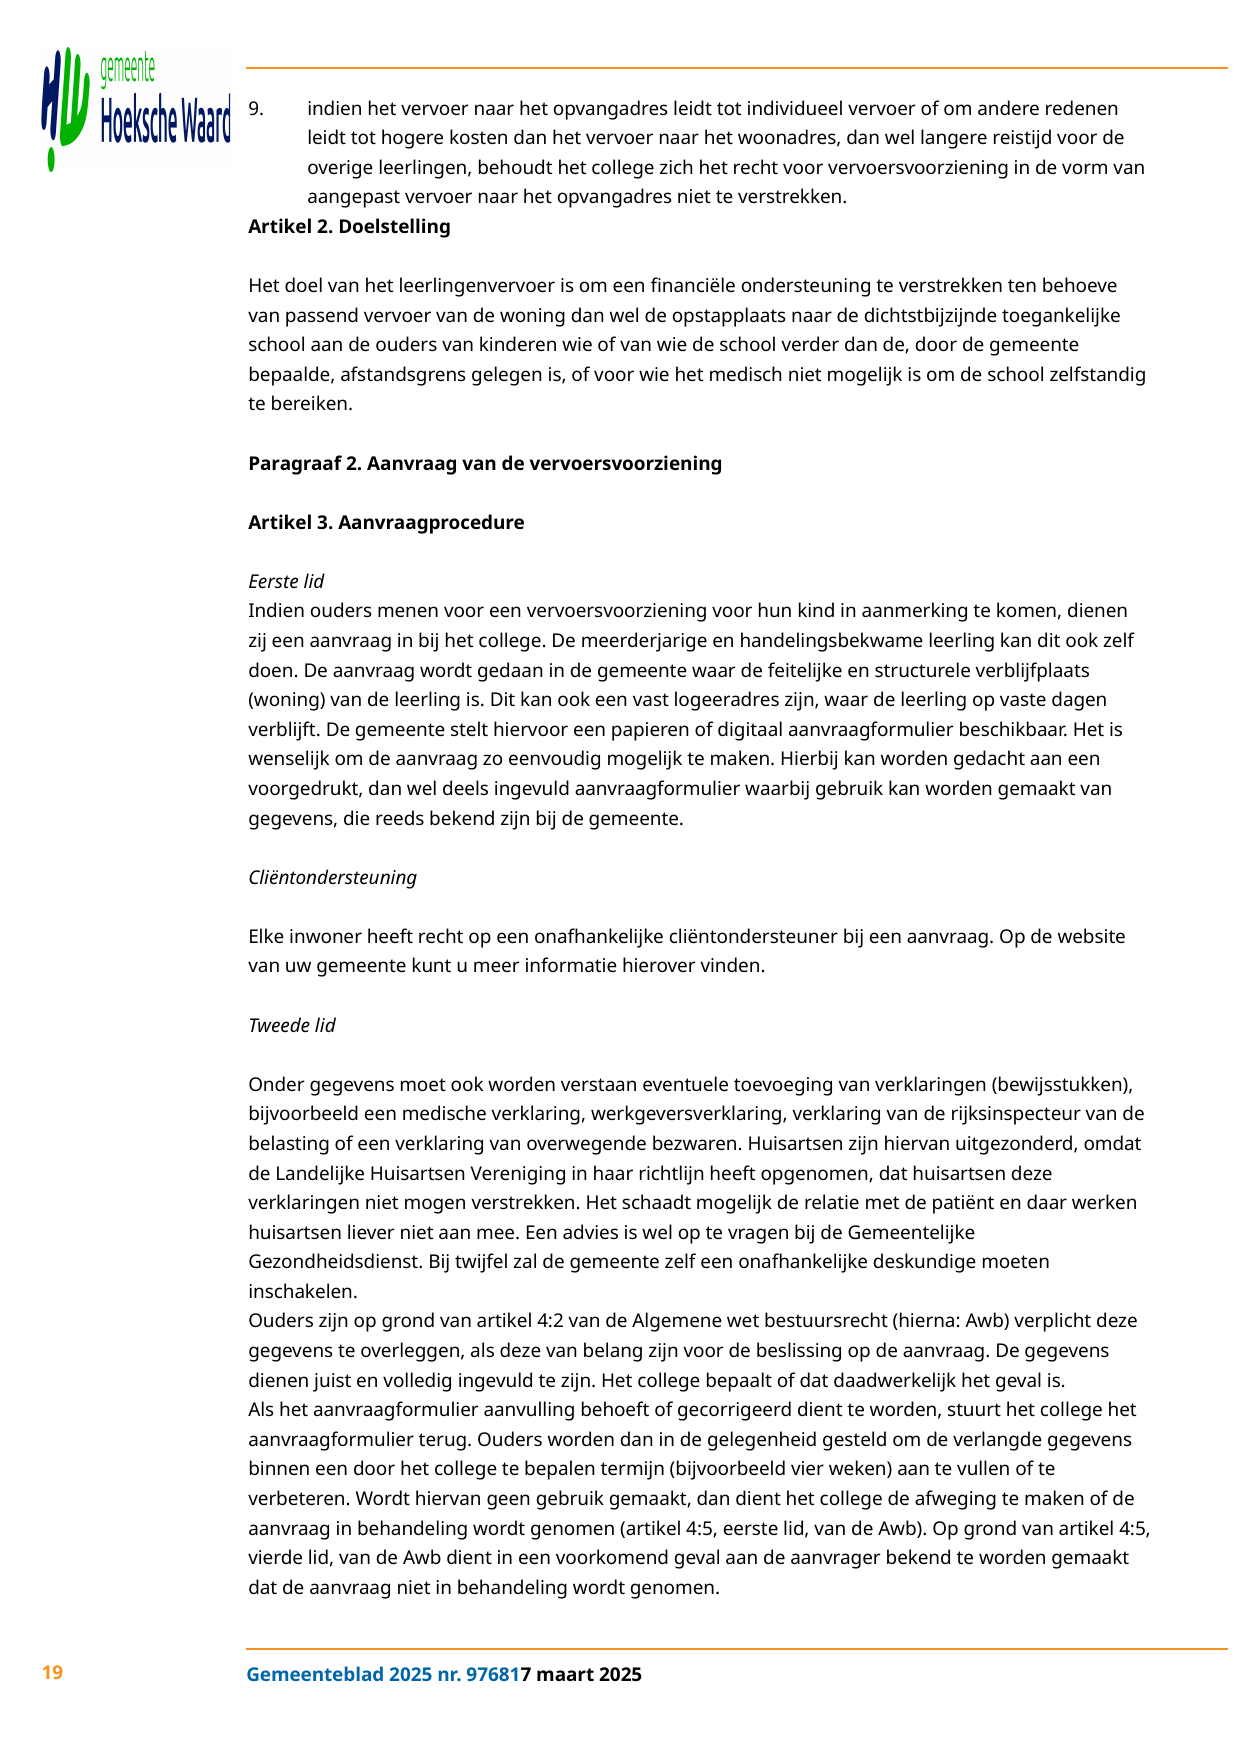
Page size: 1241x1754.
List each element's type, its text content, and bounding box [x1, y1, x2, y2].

picture [41, 47, 231, 172]
text Elke inwoner heeft recht op een onafhankelijke cliëntondersteuner bij een aanvraag. Op de website van uw gemeente kunt u meer informatie hierover vinden. [248, 923, 1152, 978]
text Ouders zijn op grond van artikel 4:2 van de Algemene wet bestuursrecht (hierna: Awb) verplicht deze gegevens te overleggen, als deze van belang zijn voor de beslissing op de aanvraag. De gegevens dienen juist en volledig ingevuld te zijn. Het college bepaalt of dat daadwerkelijk het geval is. [248, 1308, 1152, 1393]
text Onder gegevens moet ook worden verstaan eventuele toevoeging van verklaringen (bewijsstukken), bijvoorbeeld een medische verklaring, werkgeversverklaring, verklaring van de rijksinspecteur van de belasting of een verklaring van overwegende bezwaren. Huisartsen zijn hiervan uitgezonderd, omdat de Landelijke Huisartsen Vereniging in haar richtlijn heeft opgenomen, dat huisartsen deze verklaringen niet mogen verstrekken. Het schaadt mogelijk de relatie met de patiënt en daar werken huisartsen liever niet aan mee. Een advies is wel op te vragen bij de Gemeentelijke Gezondheidsdienst. Bij twijfel zal de gemeente zelf een onafhankelijke deskundige moeten inschakelen. [248, 1071, 1152, 1304]
text Tweede lid [248, 1012, 1152, 1038]
text Indien ouders menen voor een vervoersvoorziening voor hun kind in aanmerking te komen, dienen zij een aanvraag in bij het college. De meerderjarige en handelingsbekwame leerling kan dit ook zelf doen. De aanvraag wordt gedaan in de gemeente waar de feitelijke en structurele verblijfplaats (woning) van de leerling is. Dit kan ook een vast logeeradres zijn, waar de leerling op vaste dagen verblijft. De gemeente stelt hiervoor een papieren of digitaal aanvraagformulier beschikbaar. Het is wenselijk om de aanvraag zo eenvoudig mogelijk te maken. Hierbij kan worden gedacht aan een voorgedrukt, dan wel deels ingevuld aanvraagformulier waarbij gebruik kan worden gemaakt van gegevens, die reeds bekend zijn bij de gemeente. [248, 598, 1152, 831]
list indien het vervoer naar het opvangadres leidt tot individueel vervoer of om andere redenen leidt tot hogere kosten dan het vervoer naar het woonadres, dan wel langere reistijd voor de overige leerlingen, behoudt het college zich het recht voor vervoersvoorziening in de vorm van aangepast vervoer naar het opvangadres niet te verstrekken. [248, 95, 1152, 209]
text Paragraaf 2. Aanvraag van de vervoersvoorziening [248, 450, 1152, 476]
text Artikel 2. Doelstelling [248, 213, 1152, 239]
text Eerste lid [248, 568, 1152, 594]
text Cliëntondersteuning [248, 864, 1152, 890]
text Als het aanvraagformulier aanvulling behoeft of gecorrigeerd dient te worden, stuurt het college het aanvraagformulier terug. Ouders worden dan in de gelegenheid gesteld om de verlangde gegevens binnen een door het college te bepalen termijn (bijvoorbeeld vier weken) aan te vullen of te verbeteren. Wordt hiervan geen gebruik gemaakt, dan dient het college de afweging te maken of de aanvraag in behandeling wordt genomen (artikel 4:5, eerste lid, van de Awb). Op grond van artikel 4:5, vierde lid, van de Awb dient in een voorkomend geval aan de aanvrager bekend te worden gemaakt dat de aanvraag niet in behandeling wordt genomen. [248, 1396, 1152, 1600]
text Het doel van het leerlingenvervoer is om een financiële ondersteuning te verstrekken ten behoeve van passend vervoer van de woning dan wel de opstapplaats naar de dichtstbijzijnde toegankelijke school aan de ouders van kinderen wie of van wie de school verder dan de, door de gemeente bepaalde, afstandsgrens gelegen is, of voor wie het medisch niet mogelijk is om de school zelfstandig te bereiken. [248, 272, 1152, 416]
text Artikel 3. Aanvraagprocedure [248, 509, 1152, 535]
